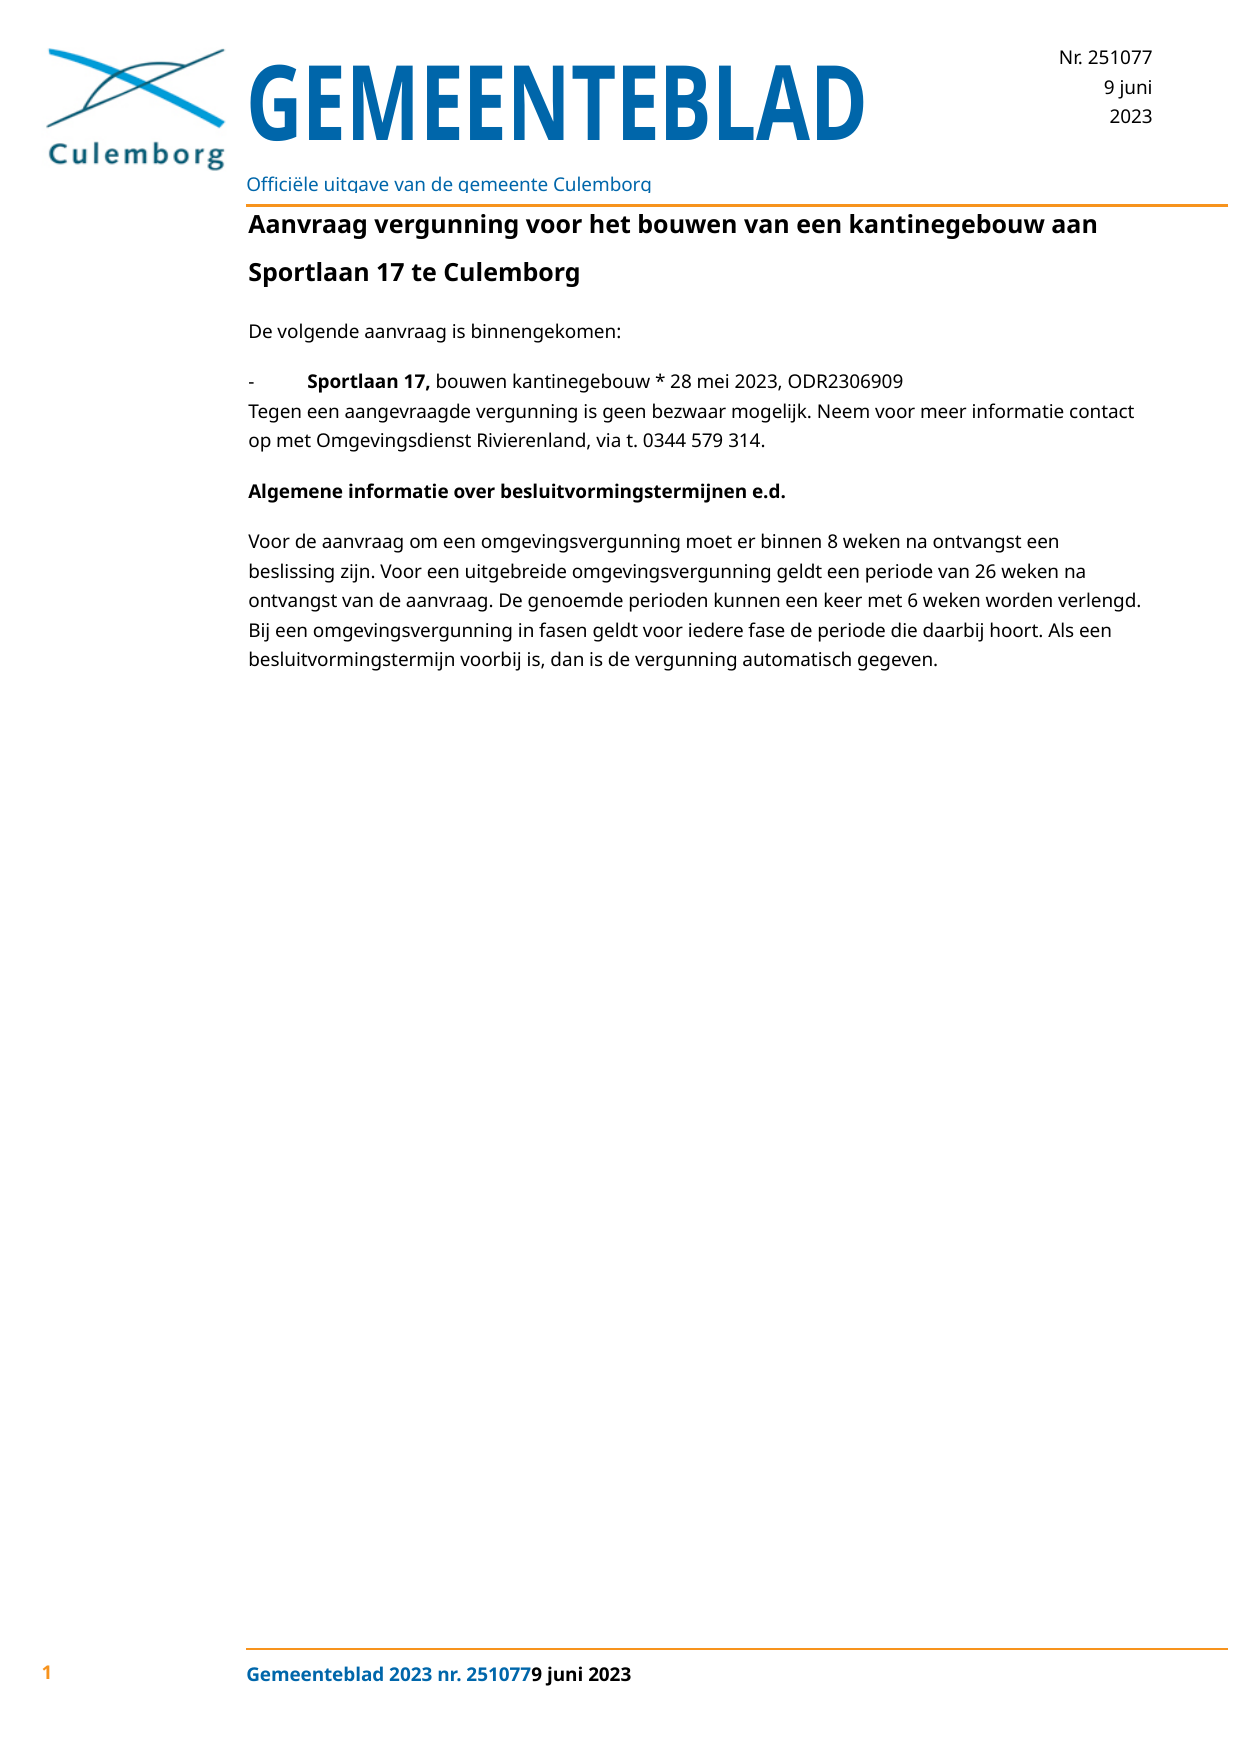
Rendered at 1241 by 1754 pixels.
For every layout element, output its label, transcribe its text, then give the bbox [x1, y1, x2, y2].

text Algemene informatie over besluitvormingstermijnen e.d. [248, 478, 1152, 504]
text Aanvraag vergunning voor het bouwen van een kantinegebouw aan Sportlaan 17 te Culemborg [248, 207, 1152, 288]
picture [41, 47, 231, 172]
text Voor de aanvraag om een omgevingsvergunning moet er binnen 8 weken na ontvangst een beslissing zijn. Voor een uitgebreide omgevingsvergunning geldt een periode van 26 weken na ontvangst van de aanvraag. De genoemde perioden kunnen een keer met 6 weken worden verlengd. Bij een omgevingsvergunning in fasen geldt voor iedere fase de periode die daarbij hoort. Als een besluitvormingstermijn voorbij is, dan is de vergunning automatisch gegeven. [248, 528, 1152, 672]
text De volgende aanvraag is binnengekomen: [248, 318, 1152, 344]
text Tegen een aangevraagde vergunning is geen bezwaar mogelijk. Neem voor meer informatie contact op met Omgevingsdienst Rivierenland, via t. 0344 579 314. [248, 398, 1152, 453]
list Sportlaan 17, bouwen kantinegebouw * 28 mei 2023, ODR2306909 [248, 368, 1152, 394]
